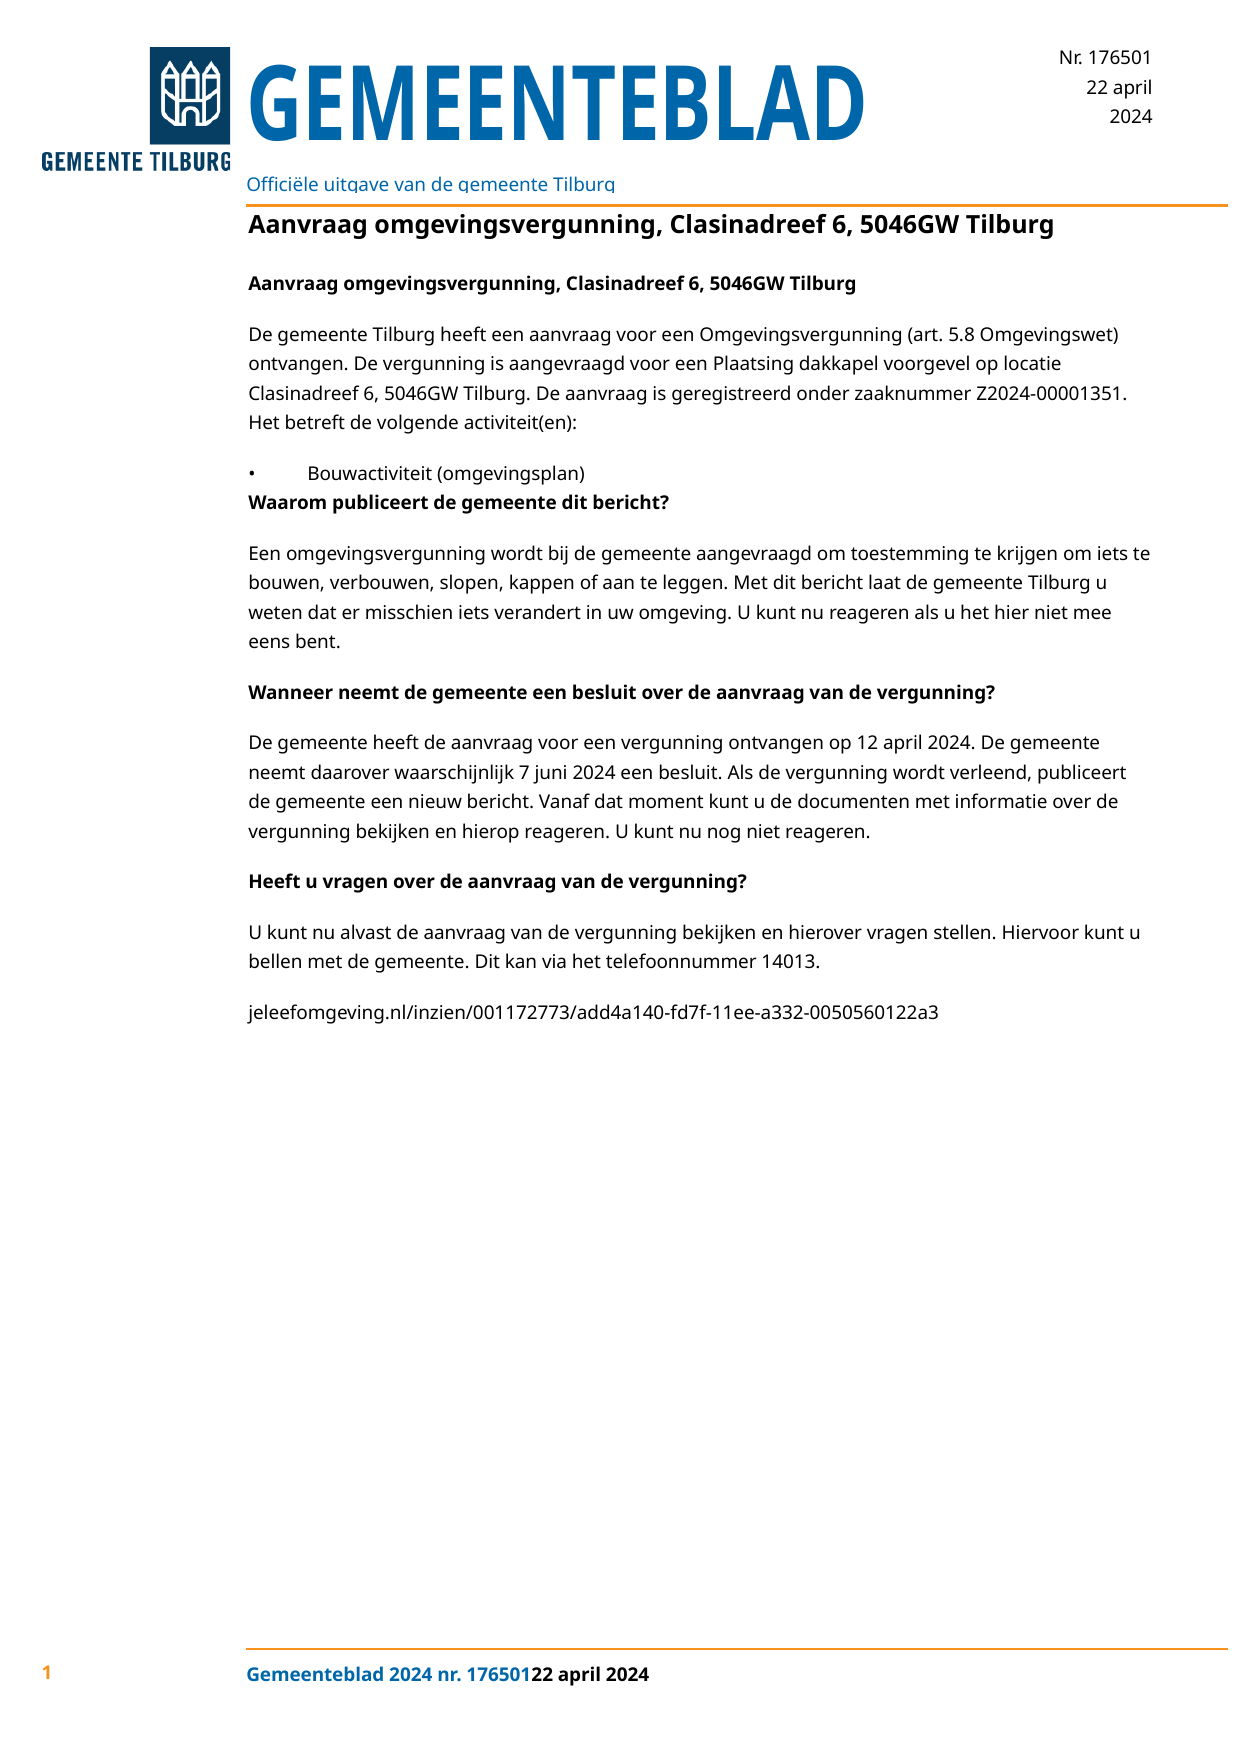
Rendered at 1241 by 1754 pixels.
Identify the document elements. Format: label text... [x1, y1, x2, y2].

text Aanvraag omgevingsvergunning, Clasinadreef 6, 5046GW Tilburg [248, 270, 1152, 296]
text Een omgevingsvergunning wordt bij de gemeente aangevraagd om toestemming te krijgen om iets te bouwen, verbouwen, slopen, kappen of aan te leggen. Met dit bericht laat de gemeente Tilburg u weten dat er misschien iets verandert in uw omgeving. U kunt nu reageren als u het hier niet mee eens bent. [248, 540, 1152, 654]
list Bouwactiviteit (omgevingsplan) [248, 460, 1152, 486]
text De gemeente Tilburg heeft een aanvraag voor een Omgevingsvergunning (art. 5.8 Omgevingswet) ontvangen. De vergunning is aangevraagd voor een Plaatsing dakkapel voorgevel op locatie Clasinadreef 6, 5046GW Tilburg. De aanvraag is geregistreerd onder zaaknummer Z2024-00001351. Het betreft de volgende activiteit(en): [248, 321, 1152, 435]
text Aanvraag omgevingsvergunning, Clasinadreef 6, 5046GW Tilburg [248, 207, 1152, 241]
text U kunt nu alvast de aanvraag van de vergunning bekijken en hierover vragen stellen. Hiervoor kunt u bellen met de gemeente. Dit kan via het telefoonnummer 14013. [248, 919, 1152, 974]
text Wanneer neemt de gemeente een besluit over de aanvraag van de vergunning? [248, 679, 1152, 705]
text jeleefomgeving.nl/inzien/001172773/add4a140-fd7f-11ee-a332-0050560122a3 [248, 999, 1152, 1025]
text Heeft u vragen over de aanvraag van de vergunning? [248, 869, 1152, 894]
text De gemeente heeft de aanvraag voor een vergunning ontvangen op 12 april 2024. De gemeente neemt daarover waarschijnlijk 7 juni 2024 een besluit. Als de vergunning wordt verleend, publiceert de gemeente een nieuw bericht. Vanaf dat moment kunt u de documenten met informatie over de vergunning bekijken en hierop reageren. U kunt nu nog niet reageren. [248, 729, 1152, 844]
picture [41, 47, 231, 172]
text Waarom publiceert de gemeente dit bericht? [248, 489, 1152, 515]
